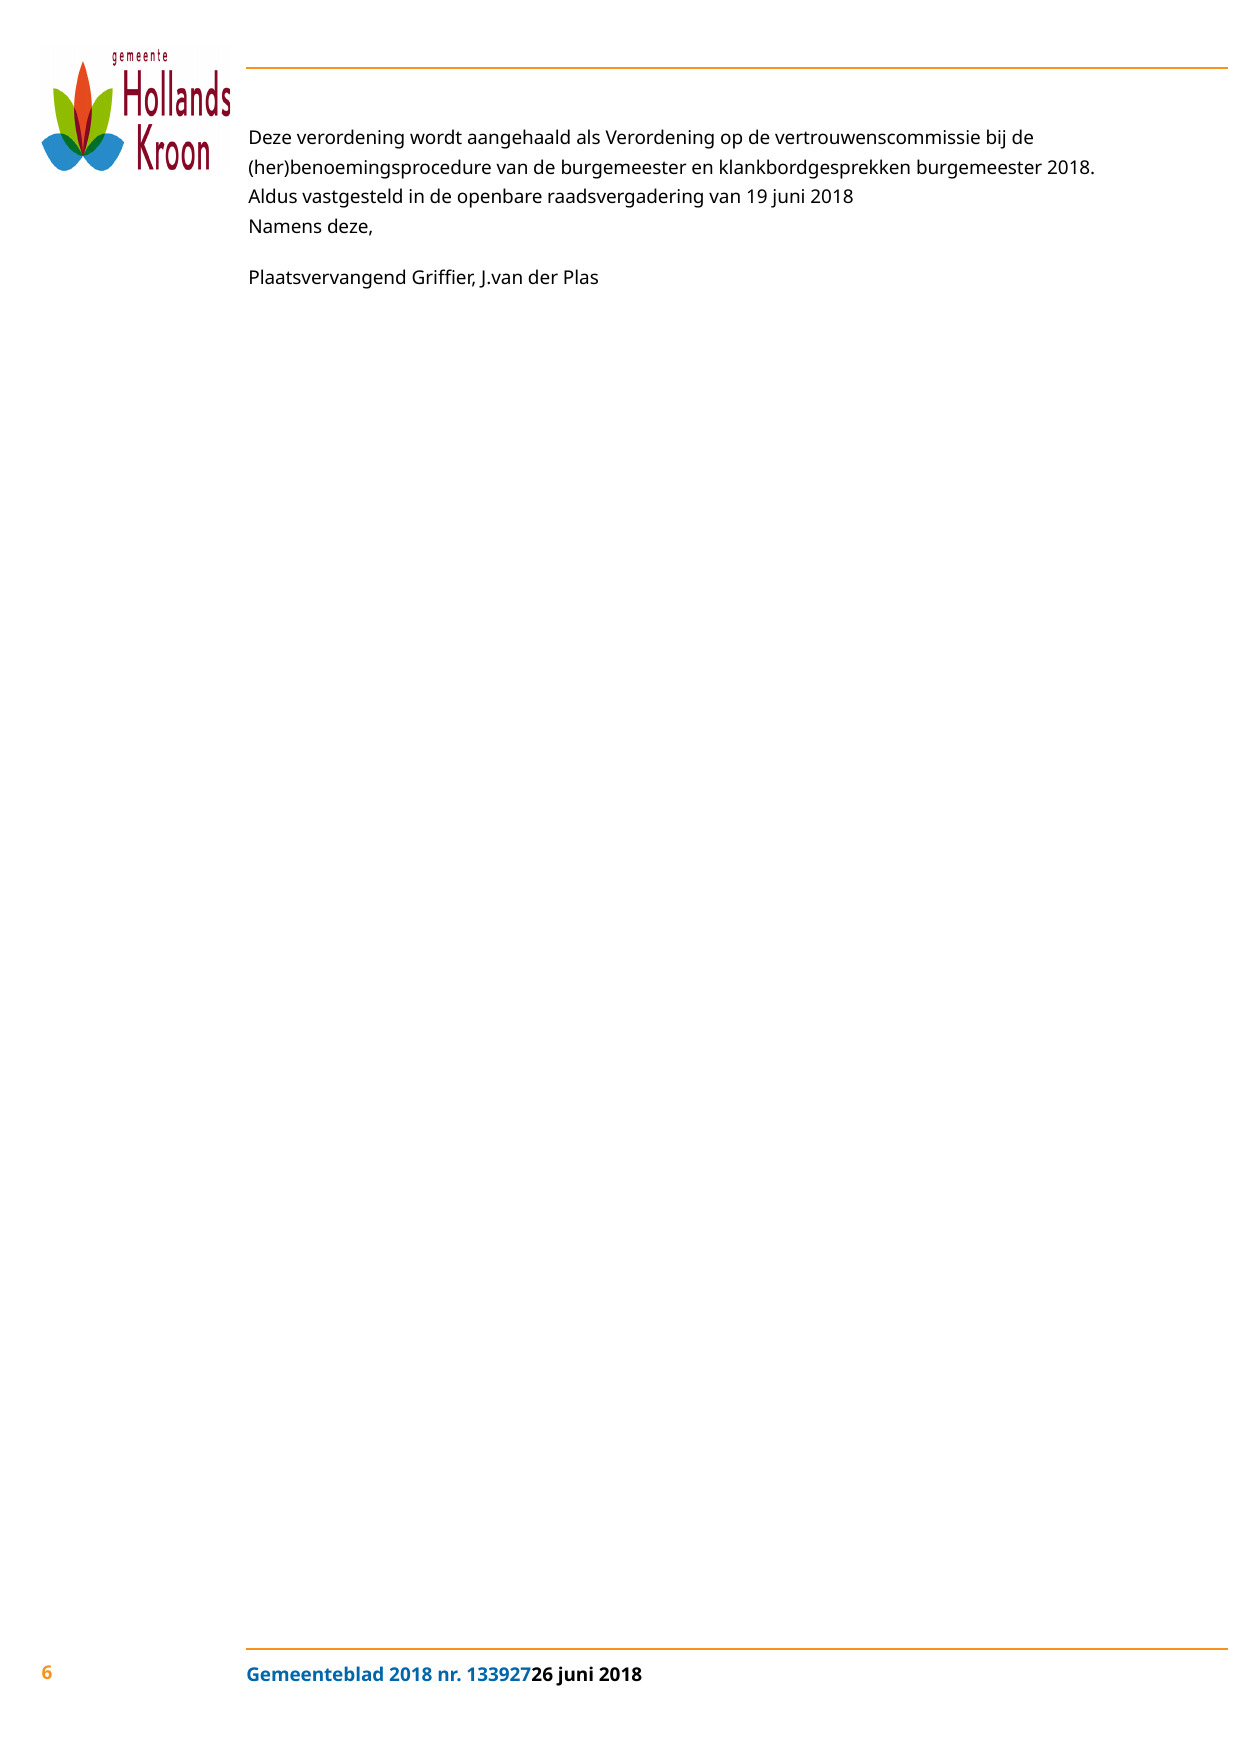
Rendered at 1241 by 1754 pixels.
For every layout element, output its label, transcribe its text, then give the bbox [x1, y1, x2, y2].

text Plaatsvervangend Griffier, J.van der Plas [248, 264, 1152, 290]
picture [41, 47, 231, 172]
text Namens deze, [248, 213, 1152, 239]
text Aldus vastgesteld in de openbare raadsvergadering van 19 juni 2018 [248, 183, 1152, 209]
text Deze verordening wordt aangehaald als Verordening op de vertrouwenscommissie bij de (her)benoemingsprocedure van de burgemeester en klankbordgesprekken burgemeester 2018. [248, 124, 1152, 180]
